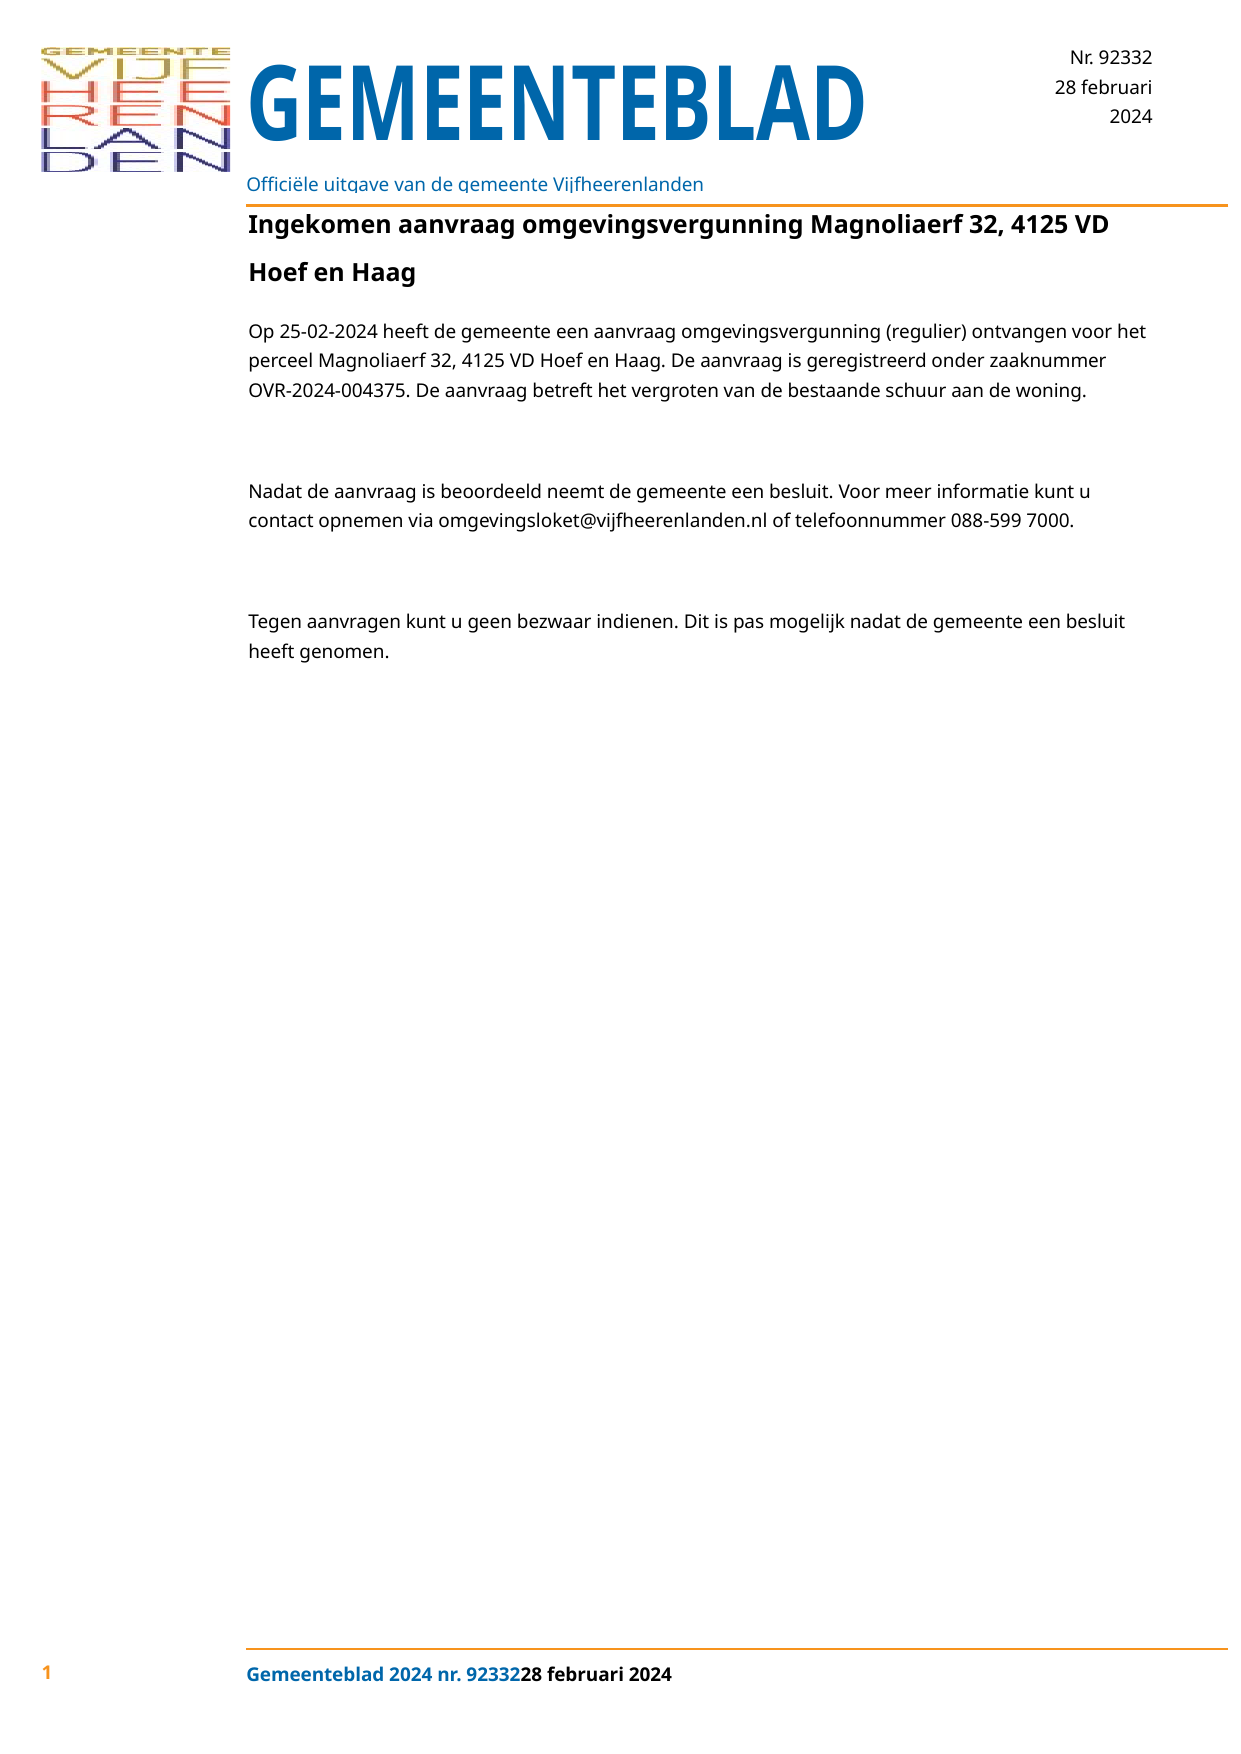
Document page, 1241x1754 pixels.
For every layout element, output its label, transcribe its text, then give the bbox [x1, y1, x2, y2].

text Nadat de aanvraag is beoordeeld neemt de gemeente een besluit. Voor meer informatie kunt u contact opnemen via omgevingsloket@vijfheerenlanden.nl of telefoonnummer 088-599 7000. [248, 478, 1152, 533]
text Ingekomen aanvraag omgevingsvergunning Magnoliaerf 32, 4125 VD Hoef en Haag [248, 207, 1152, 288]
text Op 25-02-2024 heeft de gemeente een aanvraag omgevingsvergunning (regulier) ontvangen voor het perceel Magnoliaerf 32, 4125 VD Hoef en Haag. De aanvraag is geregistreerd onder zaaknummer OVR-2024-004375. De aanvraag betreft het vergroten van de bestaande schuur aan de woning. [248, 318, 1152, 403]
picture [41, 47, 231, 172]
text Tegen aanvragen kunt u geen bezwaar indienen. Dit is pas mogelijk nadat de gemeente een besluit heeft genomen. [248, 608, 1152, 664]
